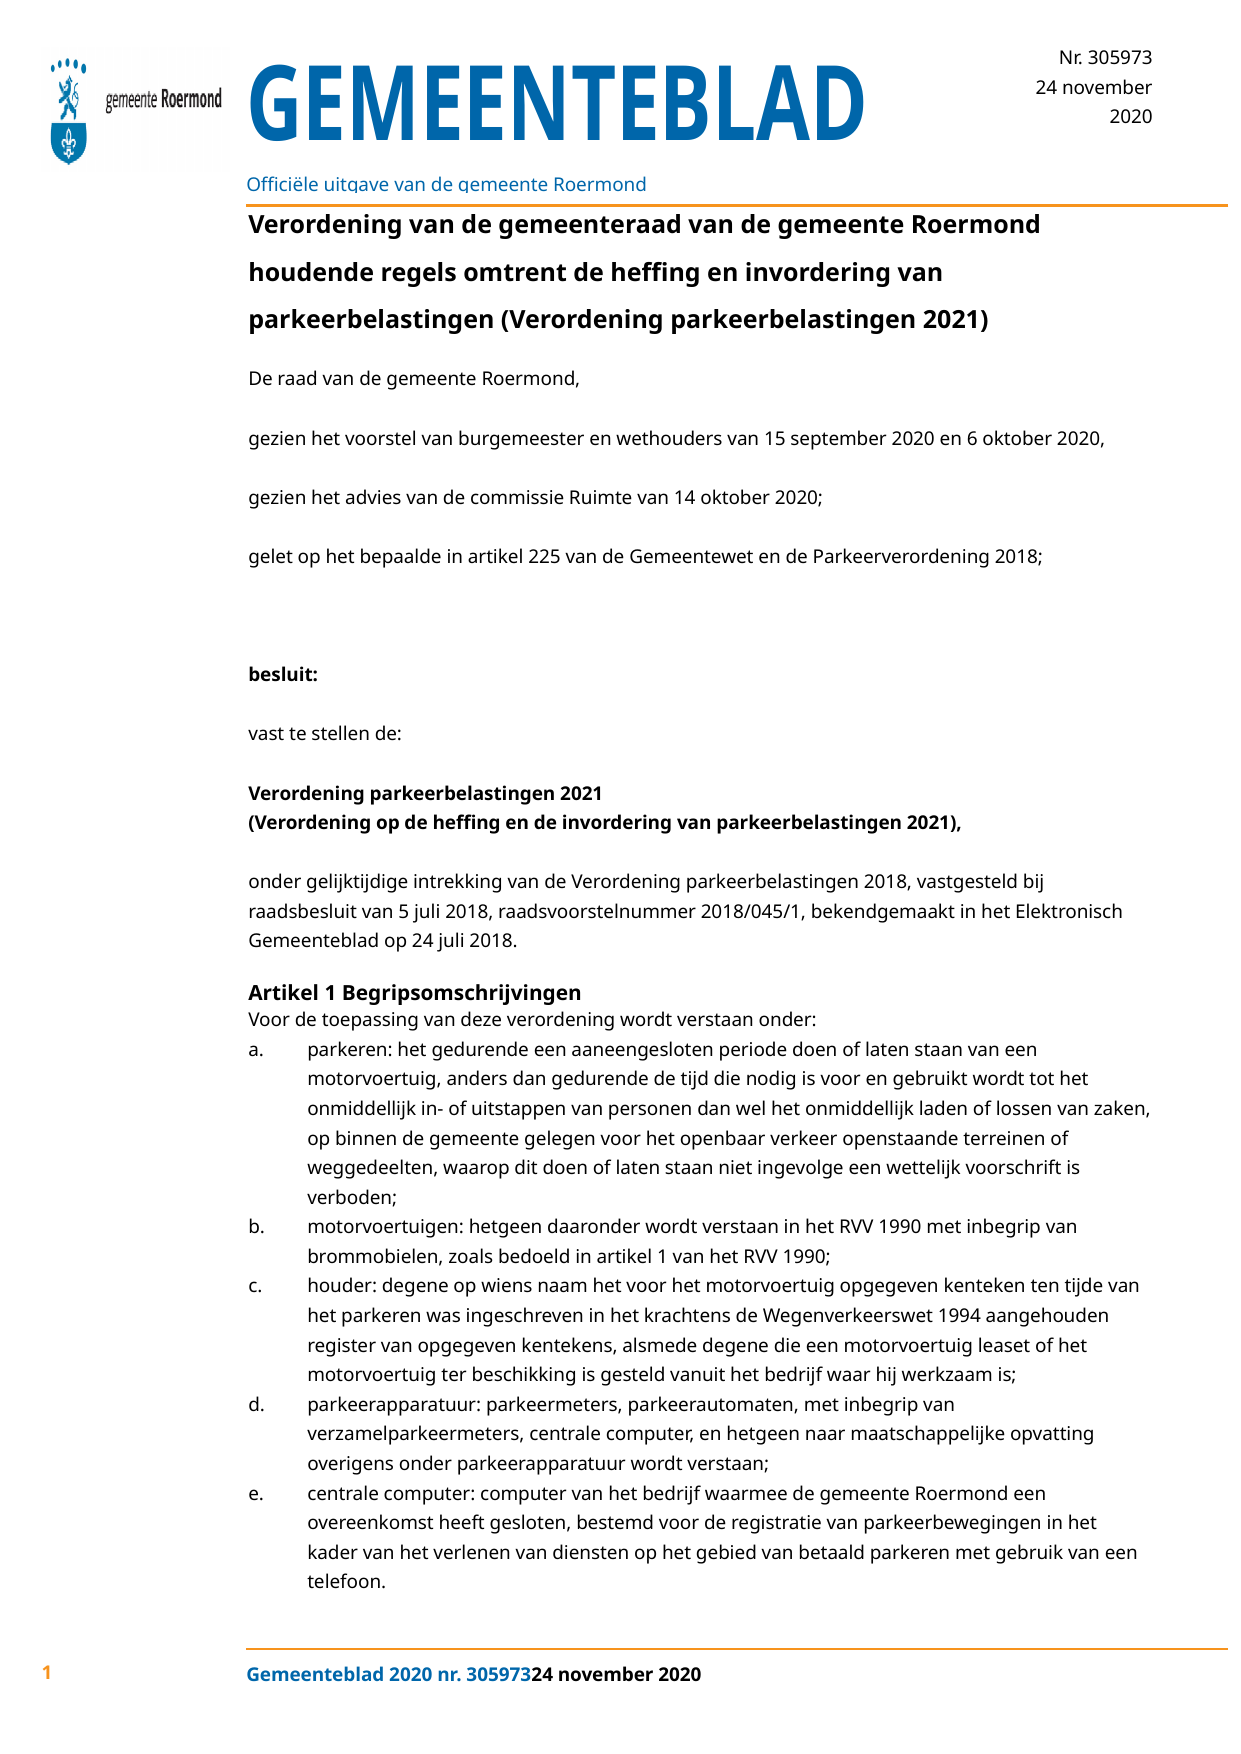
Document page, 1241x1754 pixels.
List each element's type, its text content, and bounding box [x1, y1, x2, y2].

text gezien het advies van de commissie Ruimte van 14 oktober 2020; [248, 484, 1152, 509]
text gezien het voorstel van burgemeester en wethouders van 15 september 2020 en 6 oktober 2020, [248, 425, 1152, 450]
text vast te stellen de: [248, 721, 1152, 746]
text besluit: [248, 661, 1152, 687]
list parkeerapparatuur: parkeermeters, parkeerautomaten, met inbegrip van verzamelparkeermeters, centrale computer, en hetgeen naar maatschappelijke opvatting overigens onder parkeerapparatuur wordt verstaan; [248, 1391, 1152, 1476]
text Voor de toepassing van deze verordening wordt verstaan onder: [248, 1006, 1152, 1032]
text gelet op het bepaalde in artikel 225 van de Gemeentewet en de Parkeerverordening 2018; [248, 543, 1152, 569]
text Verordening parkeerbelastingen 2021 [248, 780, 1152, 805]
text Verordening van de gemeenteraad van de gemeente Roermond houdende regels omtrent de heffing en invordering van parkeerbelastingen (Verordening parkeerbelastingen 2021) [248, 207, 1152, 336]
list houder: degene op wiens naam het voor het motorvoertuig opgegeven kenteken ten tijde van het parkeren was ingeschreven in het krachtens de Wegenverkeerswet 1994 aangehouden register van opgegeven kentekens, alsmede degene die een motorvoertuig leaset of het motorvoertuig ter beschikking is gesteld vanuit het bedrijf waar hij werkzaam is; [248, 1273, 1152, 1387]
text (Verordening op de heffing en de invordering van parkeerbelastingen 2021), [248, 809, 1152, 835]
text De raad van de gemeente Roermond, [248, 366, 1152, 391]
list motorvoertuigen: hetgeen daaronder wordt verstaan in het RVV 1990 met inbegrip van brommobielen, zoals bedoeld in artikel 1 van het RVV 1990; [248, 1213, 1152, 1269]
list parkeren: het gedurende een aaneengesloten periode doen of laten staan van een motorvoertuig, anders dan gedurende de tijd die nodig is voor en gebruikt wordt tot het onmiddellijk in- of uitstappen van personen dan wel het onmiddellijk laden of lossen van zaken, op binnen de gemeente gelegen voor het openbaar verkeer openstaande terreinen of weggedeelten, waarop dit doen of laten staan niet ingevolge een wettelijk voorschrift is verboden; [248, 1036, 1152, 1210]
list centrale computer: computer van het bedrijf waarmee de gemeente Roermond een overeenkomst heeft gesloten, bestemd voor de registratie van parkeerbewegingen in het kader van het verlenen van diensten op het gebied van betaald parkeren met gebruik van een telefoon. [248, 1480, 1152, 1594]
text Artikel 1 Begripsomschrijvingen [248, 978, 1152, 1006]
picture [41, 47, 231, 172]
text onder gelijktijdige intrekking van de Verordening parkeerbelastingen 2018, vastgesteld bij raadsbesluit van 5 juli 2018, raadsvoorstelnummer 2018/045/1, bekendgemaakt in het Elektronisch Gemeenteblad op 24 juli 2018. [248, 868, 1152, 953]
